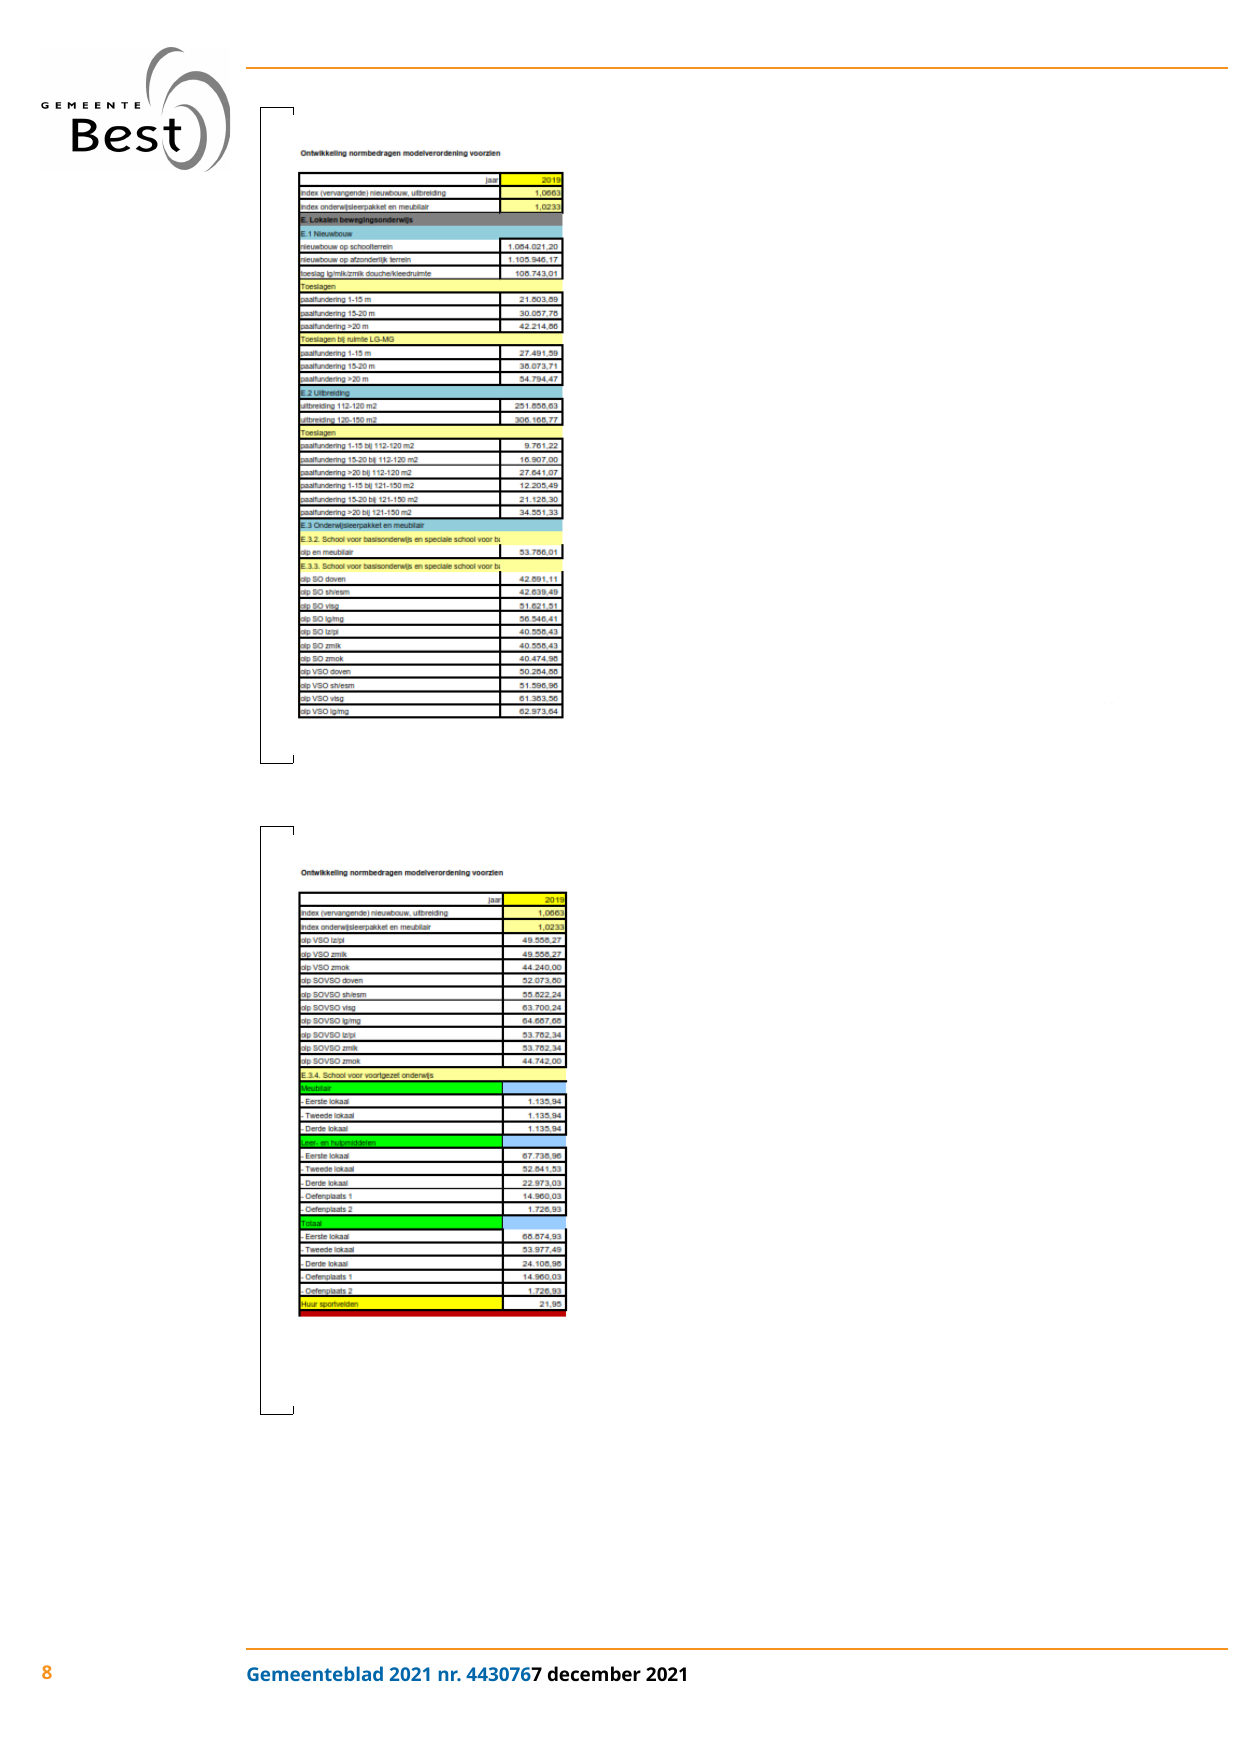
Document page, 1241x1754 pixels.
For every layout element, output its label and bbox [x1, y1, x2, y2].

picture [268, 835, 1173, 1406]
picture [268, 115, 1173, 755]
picture [41, 47, 231, 172]
